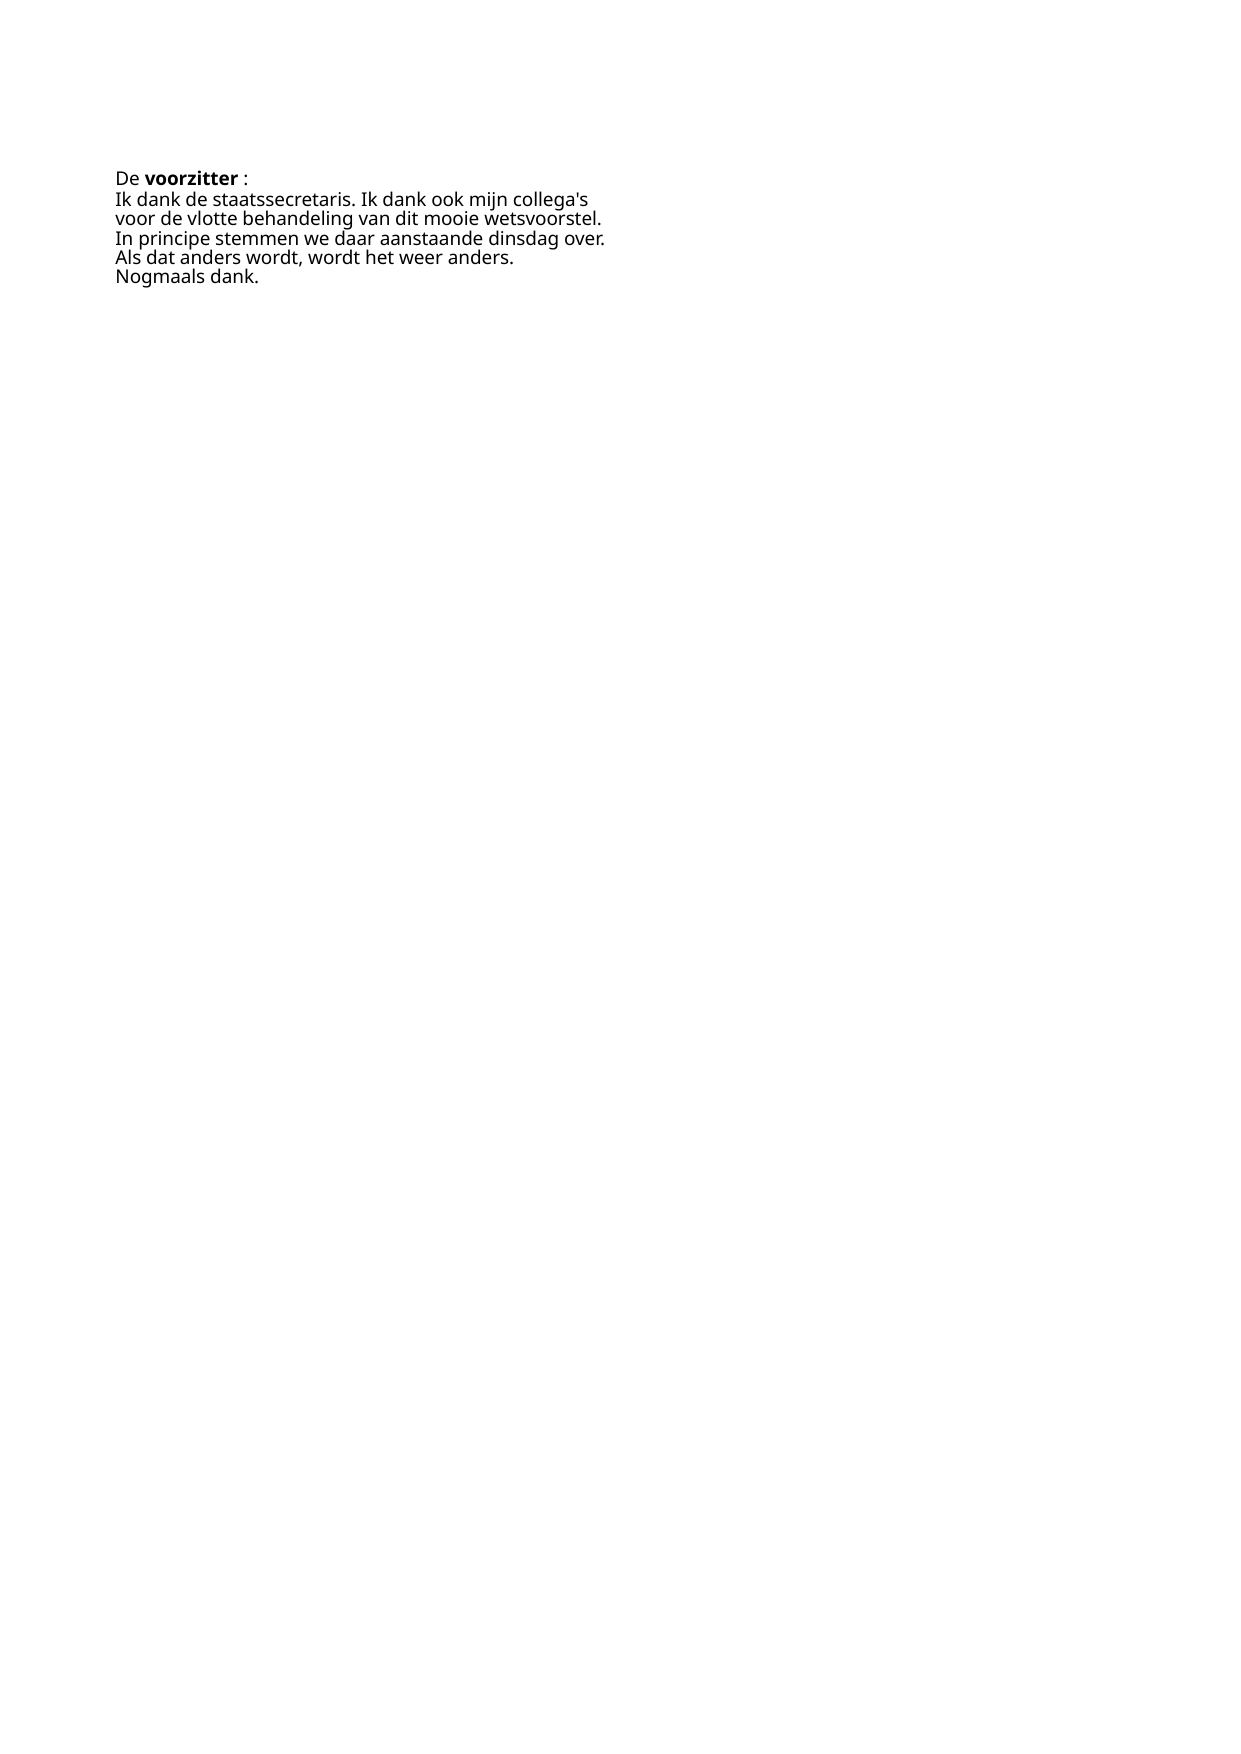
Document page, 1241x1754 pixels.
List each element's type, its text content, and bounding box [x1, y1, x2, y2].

text Ik dank de staatssecretaris. Ik dank ook mijn collega's voor de vlotte behandeling van dit mooie wetsvoorstel. In principe stemmen we daar aanstaande dinsdag over. Als dat anders wordt, wordt het weer anders. Nogmaals dank. [115, 191, 605, 287]
text De voorzitter : [115, 165, 605, 191]
